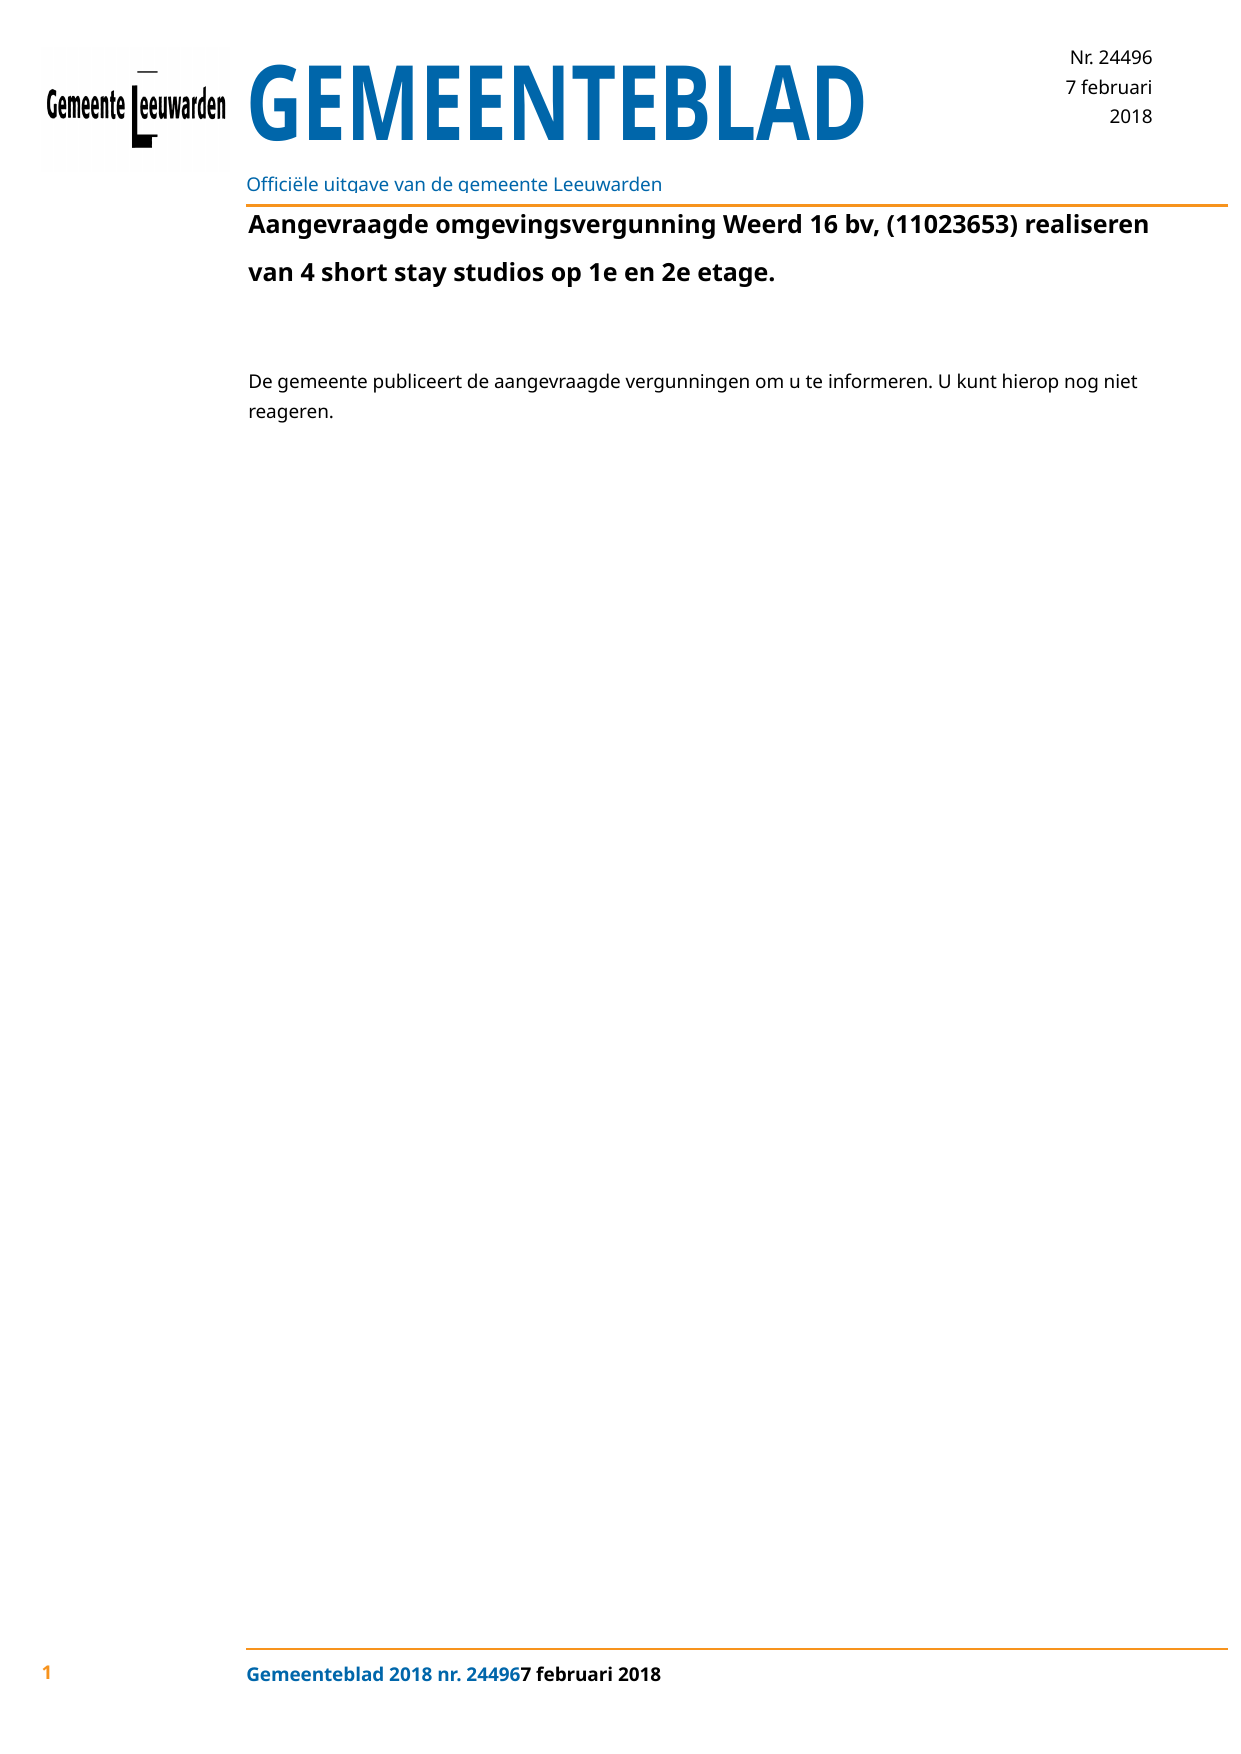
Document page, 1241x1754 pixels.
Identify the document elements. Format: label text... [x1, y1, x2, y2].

text Aangevraagde omgevingsvergunning Weerd 16 bv, (11023653) realiseren van 4 short stay studios op 1e en 2e etage. [248, 207, 1152, 288]
text De gemeente publiceert de aangevraagde vergunningen om u te informeren. U kunt hierop nog niet reageren. [248, 368, 1152, 424]
picture [41, 47, 231, 172]
